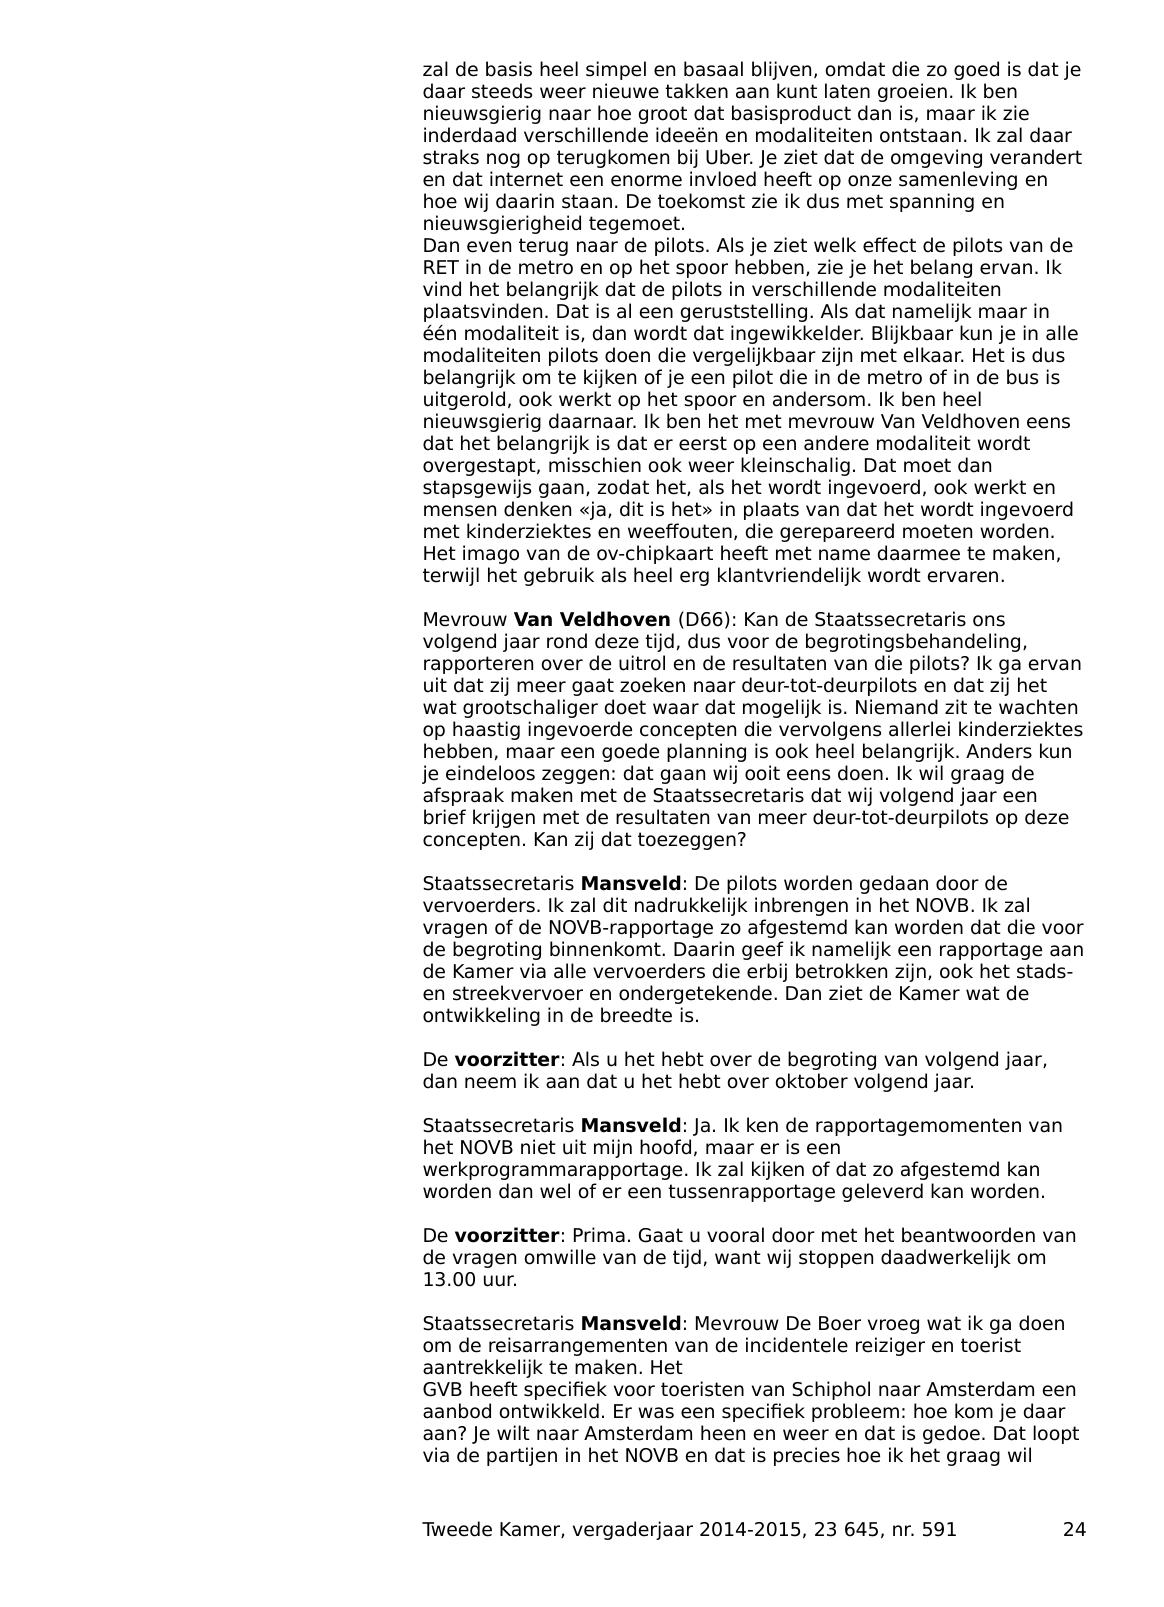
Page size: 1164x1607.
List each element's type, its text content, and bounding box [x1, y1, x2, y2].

text zal de basis heel simpel en basaal blijven, omdat die zo goed is dat je daar steeds weer nieuwe takken aan kunt laten groeien. Ik ben nieuwsgierig naar hoe groot dat basisproduct dan is, maar ik zie inderdaad verschillende ideeën en modaliteiten ontstaan. Ik zal daar straks nog op terugkomen bij Uber. Je ziet dat de omgeving verandert en dat internet een enorme invloed heeft op onze samenleving en hoe wij daarin staan. De toekomst zie ik dus met spanning en nieuwsgierigheid tegemoet. [422, 59, 1087, 235]
text Staatssecretaris Mansveld: Ja. Ik ken de rapportagemomenten van het NOVB niet uit mijn hoofd, maar er is een werkprogrammarapportage. Ik zal kijken of dat zo afgestemd kan worden dan wel of er een tussenrapportage geleverd kan worden. [422, 1115, 1087, 1203]
text De voorzitter: Als u het hebt over de begroting van volgend jaar, dan neem ik aan dat u het hebt over oktober volgend jaar. [422, 1049, 1087, 1093]
text De voorzitter: Prima. Gaat u vooral door met het beantwoorden van de vragen omwille van de tijd, want wij stoppen daadwerkelijk om 13.00 uur. [422, 1225, 1087, 1291]
text Staatssecretaris Mansveld: Mevrouw De Boer vroeg wat ik ga doen om de reisarrangementen van de incidentele reiziger en toerist aantrekkelijk te maken. Het [422, 1313, 1087, 1379]
text GVB heeft specifiek voor toeristen van Schiphol naar Amsterdam een aanbod ontwikkeld. Er was een specifiek probleem: hoe kom je daar aan? Je wilt naar Amsterdam heen en weer en dat is gedoe. Dat loopt via de partijen in het NOVB en dat is precies hoe ik het graag wil [422, 1379, 1087, 1467]
text Staatssecretaris Mansveld: De pilots worden gedaan door de vervoerders. Ik zal dit nadrukkelijk inbrengen in het NOVB. Ik zal vragen of de NOVB-rapportage zo afgestemd kan worden dat die voor de begroting binnenkomt. Daarin geef ik namelijk een rapportage aan de Kamer via alle vervoerders die erbij betrokken zijn, ook het stads- en streekvervoer en ondergetekende. Dan ziet de Kamer wat de ontwikkeling in de breedte is. [422, 873, 1087, 1027]
text Mevrouw Van Veldhoven (D66): Kan de Staatssecretaris ons volgend jaar rond deze tijd, dus voor de begrotingsbehandeling, rapporteren over de uitrol en de resultaten van die pilots? Ik ga ervan uit dat zij meer gaat zoeken naar deur-tot-deurpilots en dat zij het wat grootschaliger doet waar dat mogelijk is. Niemand zit te wachten op haastig ingevoerde concepten die vervolgens allerlei kinderziektes hebben, maar een goede planning is ook heel belangrijk. Anders kun je eindeloos zeggen: dat gaan wij ooit eens doen. Ik wil graag de afspraak maken met de Staatssecretaris dat wij volgend jaar een brief krijgen met de resultaten van meer deur-tot-deurpilots op deze concepten. Kan zij dat toezeggen? [422, 609, 1087, 851]
text Dan even terug naar de pilots. Als je ziet welk effect de pilots van de RET in de metro en op het spoor hebben, zie je het belang ervan. Ik vind het belangrijk dat de pilots in verschillende modaliteiten plaatsvinden. Dat is al een geruststelling. Als dat namelijk maar in één modaliteit is, dan wordt dat ingewikkelder. Blijkbaar kun je in alle modaliteiten pilots doen die vergelijkbaar zijn met elkaar. Het is dus belangrijk om te kijken of je een pilot die in de metro of in de bus is uitgerold, ook werkt op het spoor en andersom. Ik ben heel nieuwsgierig daarnaar. Ik ben het met mevrouw Van Veldhoven eens dat het belangrijk is dat er eerst op een andere modaliteit wordt overgestapt, misschien ook weer kleinschalig. Dat moet dan stapsgewijs gaan, zodat het, als het wordt ingevoerd, ook werkt en mensen denken «ja, dit is het» in plaats van dat het wordt ingevoerd met kinderziektes en weeffouten, die gerepareerd moeten worden. Het imago van de ov-chipkaart heeft met name daarmee te maken, terwijl het gebruik als heel erg klantvriendelijk wordt ervaren. [422, 235, 1087, 587]
